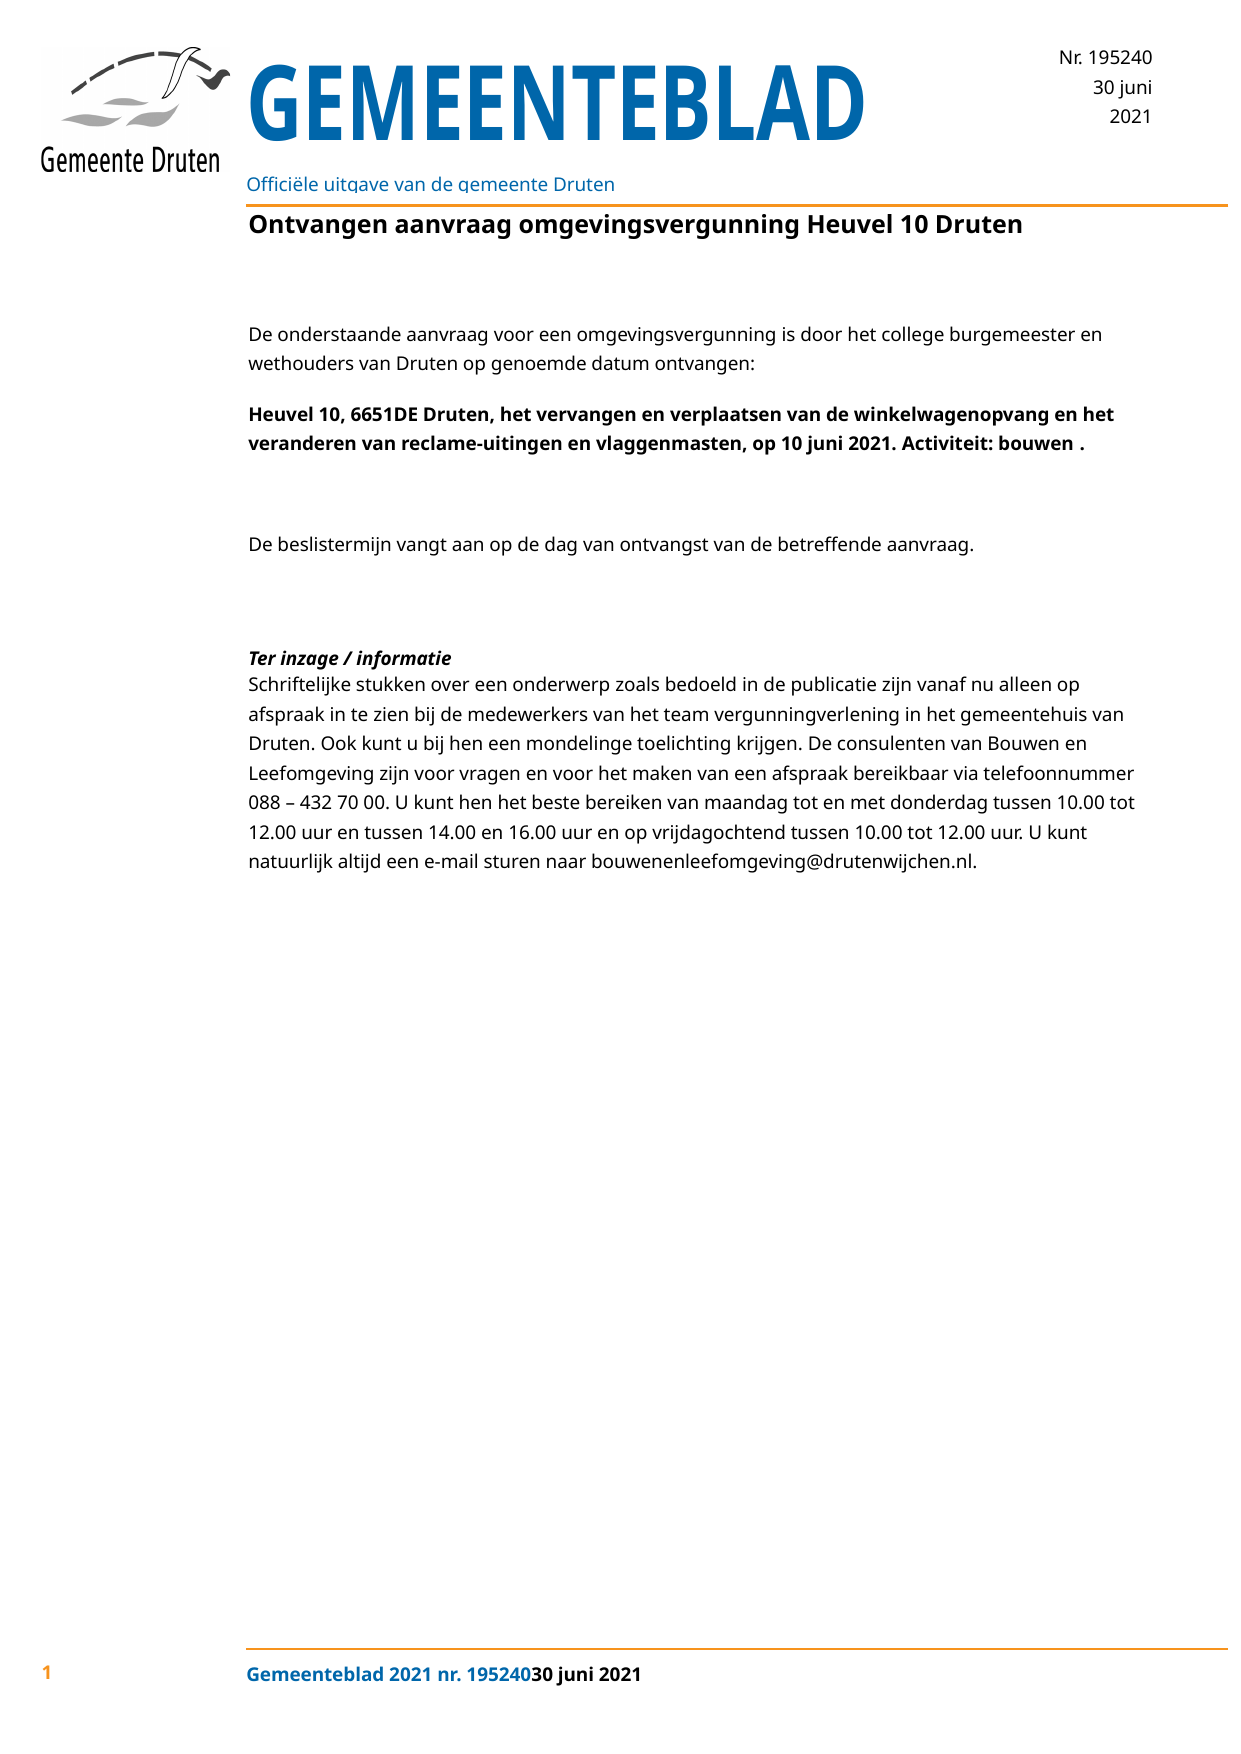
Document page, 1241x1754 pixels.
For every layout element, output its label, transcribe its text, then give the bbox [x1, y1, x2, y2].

text De onderstaande aanvraag voor een omgevingsvergunning is door het college burgemeester en wethouders van Druten op genoemde datum ontvangen: [248, 321, 1152, 376]
picture [41, 47, 231, 172]
text Heuvel 10, 6651DE Druten, het vervangen en verplaatsen van de winkelwagenopvang en het veranderen van reclame-uitingen en vlaggenmasten, op 10 juni 2021. Activiteit: bouwen . [248, 401, 1152, 456]
text De beslistermijn vangt aan op de dag van ontvangst van de betreffende aanvraag. [248, 531, 1152, 557]
text Ontvangen aanvraag omgevingsvergunning Heuvel 10 Druten [248, 207, 1152, 241]
text Schriftelijke stukken over een onderwerp zoals bedoeld in de publicatie zijn vanaf nu alleen op afspraak in te zien bij de medewerkers van het team vergunningverlening in het gemeentehuis van Druten. Ook kunt u bij hen een mondelinge toelichting krijgen. De consulenten van Bouwen en Leefomgeving zijn voor vragen en voor het maken van een afspraak bereikbaar via telefoonnummer 088 – 432 70 00. U kunt hen het beste bereiken van maandag tot en met donderdag tussen 10.00 tot 12.00 uur en tussen 14.00 en 16.00 uur en op vrijdagochtend tussen 10.00 tot 12.00 uur. U kunt natuurlijk altijd een e-mail sturen naar bouwenenleefomgeving@drutenwijchen.nl. [248, 671, 1152, 874]
text Ter inzage / informatie [248, 646, 1152, 671]
